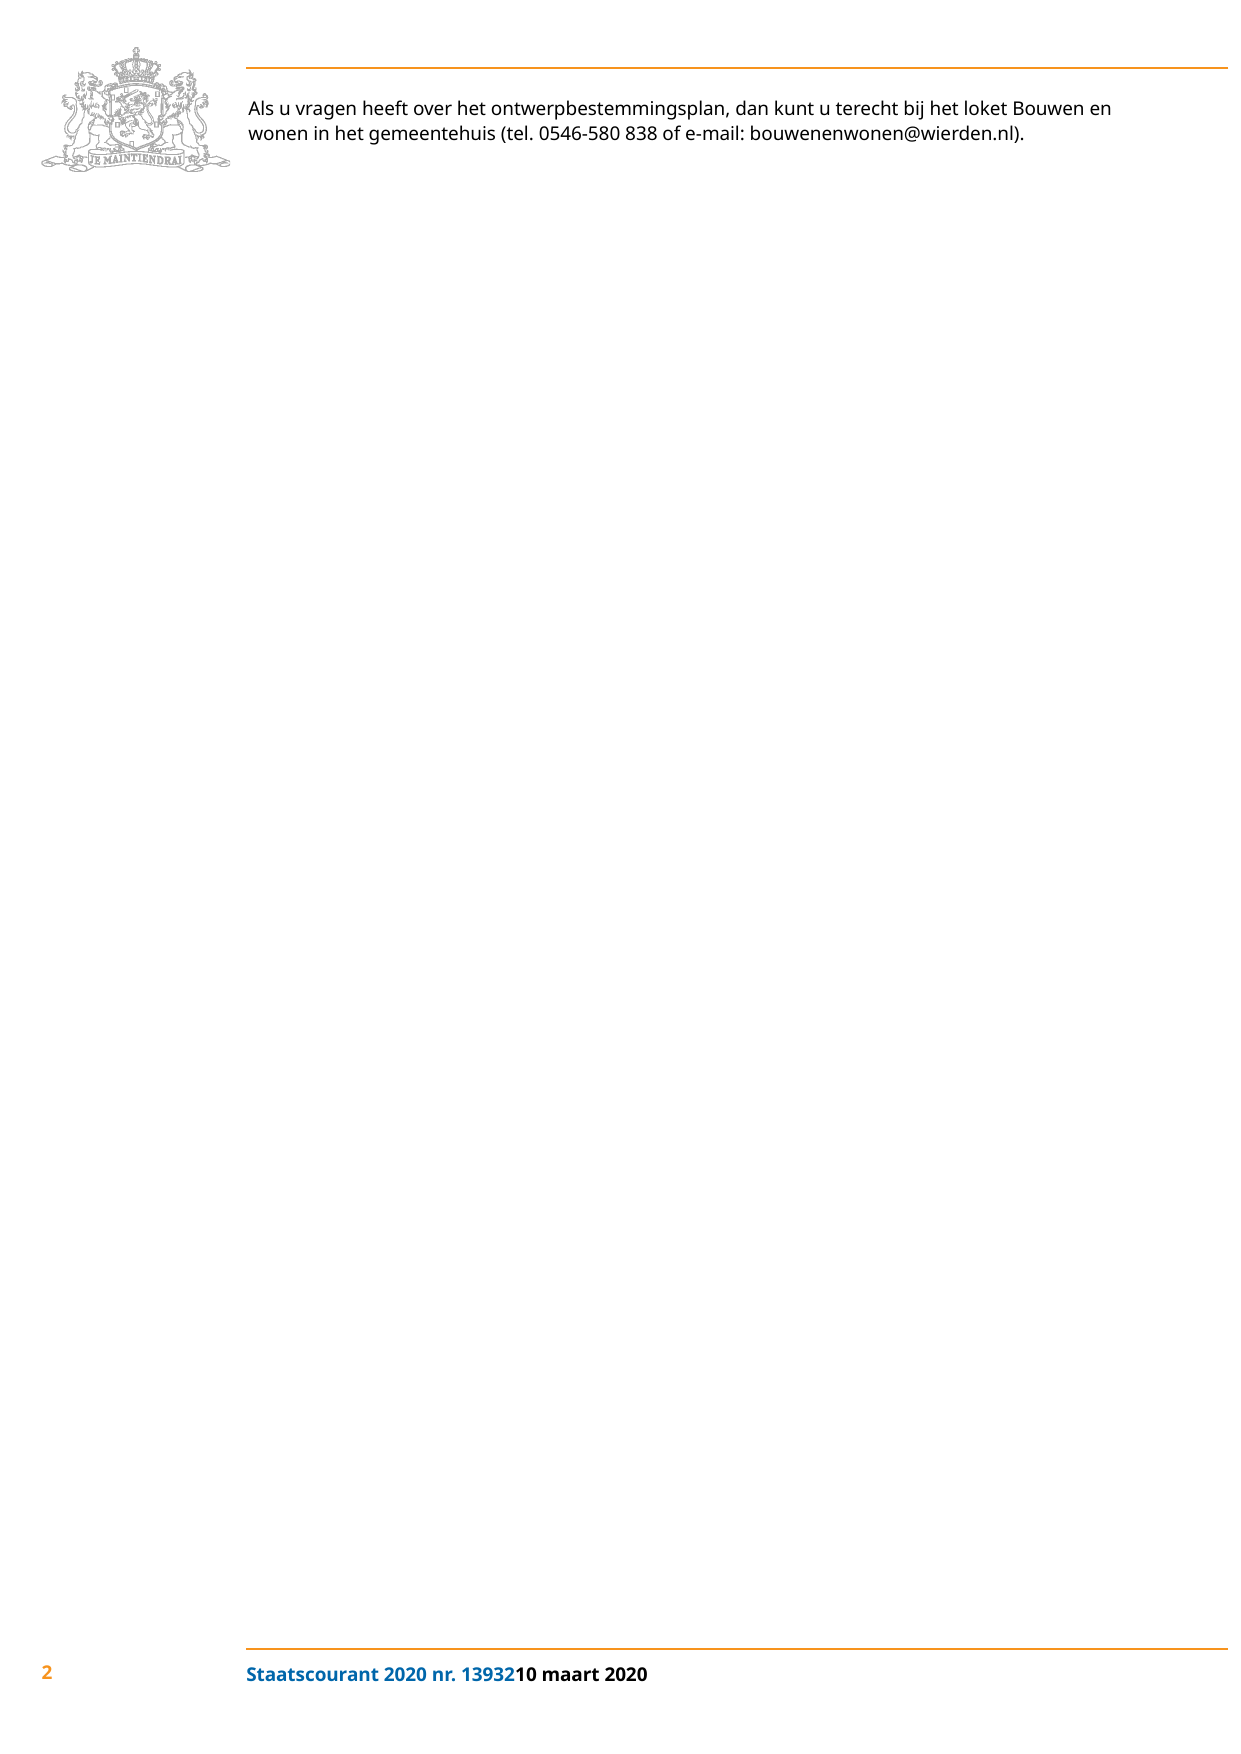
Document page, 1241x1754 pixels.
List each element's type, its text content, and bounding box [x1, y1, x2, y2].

text Als u vragen heeft over het ontwerpbestemmingsplan, dan kunt u terecht bij het loket Bouwen en wonen in het gemeentehuis (tel. 0546-580 838 of e-mail: bouwenenwonen@wierden.nl). [248, 95, 1152, 146]
picture [41, 47, 231, 172]
